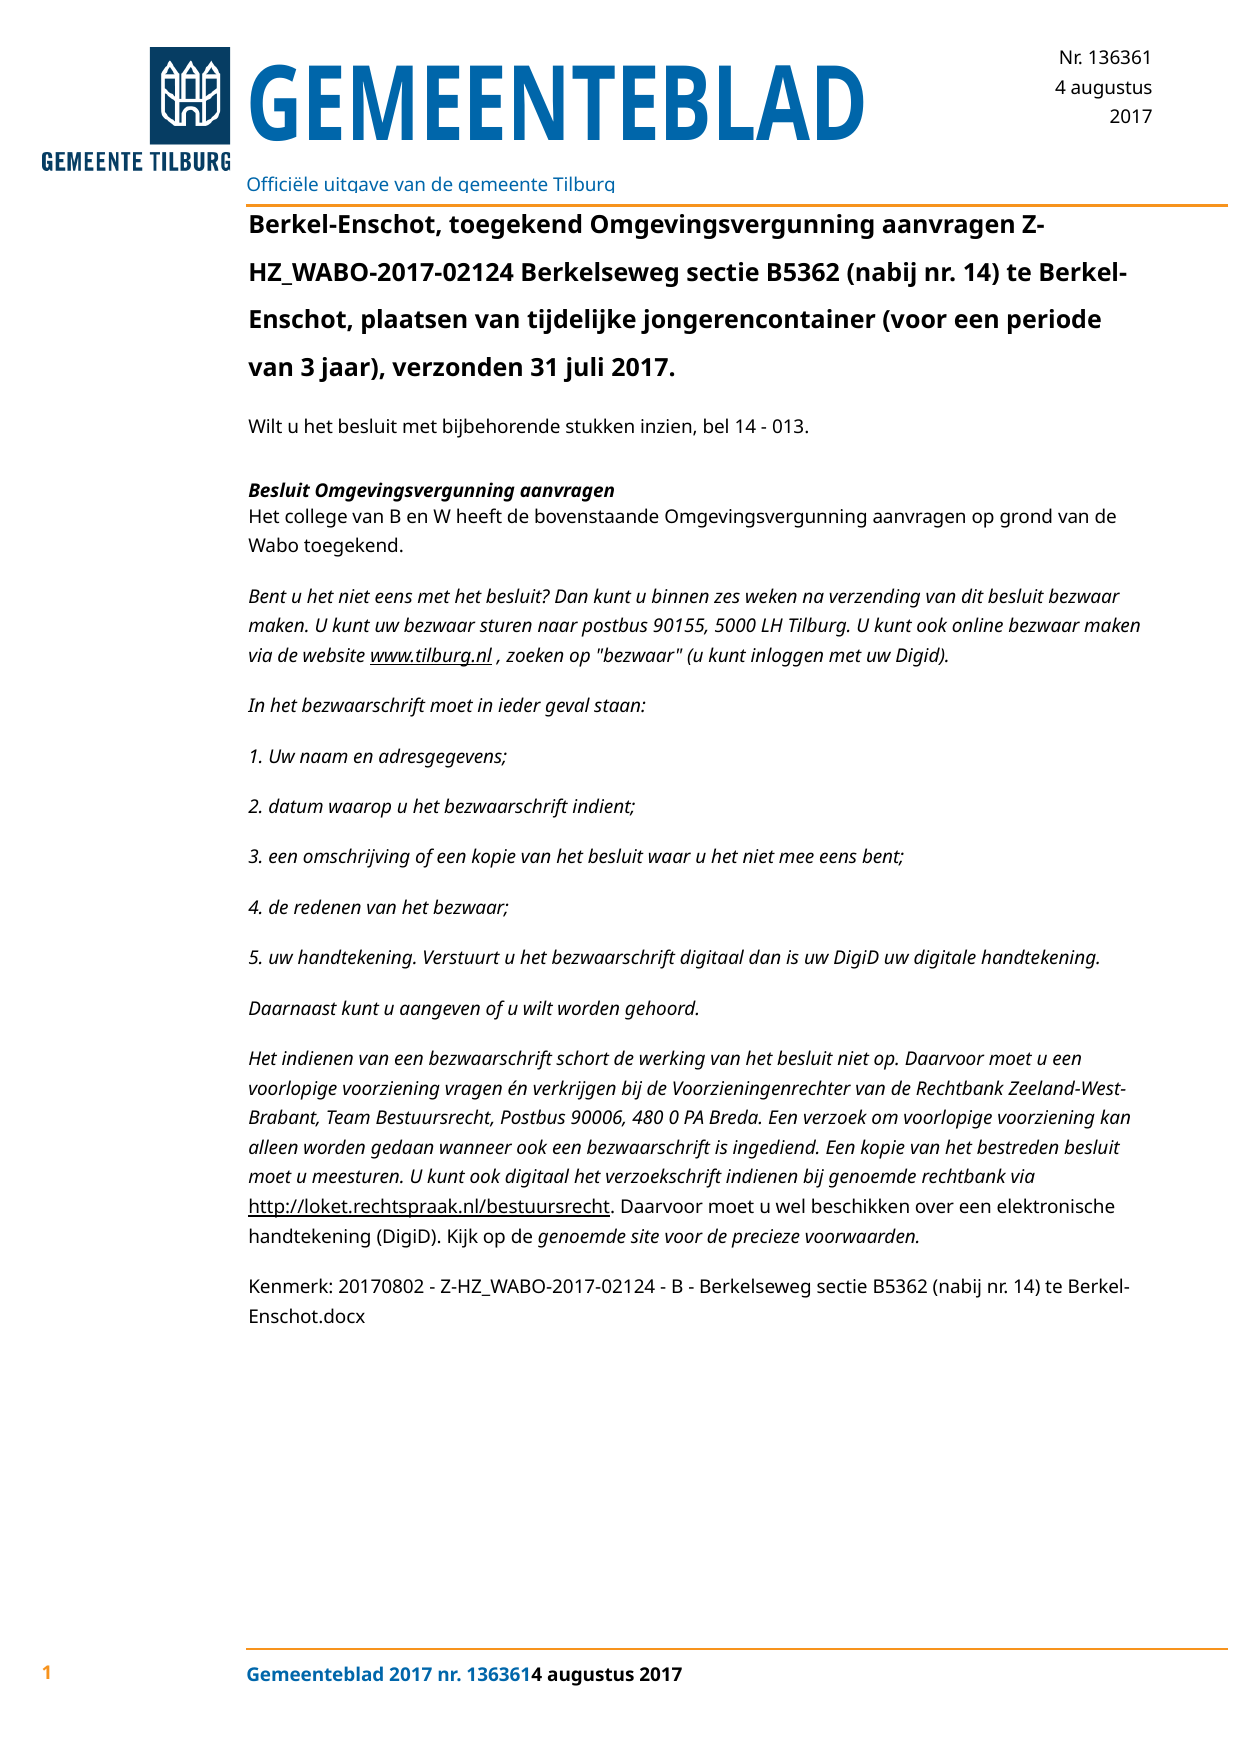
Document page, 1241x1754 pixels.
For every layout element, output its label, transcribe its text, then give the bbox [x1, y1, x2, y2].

picture [41, 47, 231, 172]
text Wilt u het besluit met bijbehorende stukken inzien, bel 14 - 013. [248, 413, 1152, 439]
text 2. datum waarop u het bezwaarschrift indient; [248, 793, 1152, 819]
text 5. uw handtekening. Verstuurt u het bezwaarschrift digitaal dan is uw DigiD uw digitale handtekening. [248, 944, 1152, 970]
text 3. een omschrijving of een kopie van het besluit waar u het niet mee eens bent; [248, 844, 1152, 869]
text 4. de redenen van het bezwaar; [248, 894, 1152, 920]
text Het indienen van een bezwaarschrift schort de werking van het besluit niet op. Daarvoor moet u een voorlopige voorziening vragen én verkrijgen bij de Voorzieningenrechter van de Rechtbank Zeeland-West-Brabant, Team Bestuursrecht, Postbus 90006, 480 0 PA Breda. Een verzoek om voorlopige voorziening kan alleen worden gedaan wanneer ook een bezwaarschrift is ingediend. Een kopie van het bestreden besluit moet u meesturen. U kunt ook digitaal het verzoekschrift indienen bij genoemde rechtbank via http://loket.rechtspraak.nl/bestuursrecht. Daarvoor moet u wel beschikken over een elektronische handtekening (DigiD). Kijk op de genoemde site voor de precieze voorwaarden. [248, 1045, 1152, 1248]
text Daarnaast kunt u aangeven of u wilt worden gehoord. [248, 995, 1152, 1021]
text In het bezwaarschrift moet in ieder geval staan: [248, 692, 1152, 718]
text Berkel-Enschot, toegekend Omgevingsvergunning aanvragen Z-HZ_WABO-2017-02124 Berkelseweg sectie B5362 (nabij nr. 14) te Berkel-Enschot, plaatsen van tijdelijke jongerencontainer (voor een periode van 3 jaar), verzonden 31 juli 2017. [248, 207, 1152, 384]
text Kenmerk: 20170802 - Z-HZ_WABO-2017-02124 - B - Berkelseweg sectie B5362 (nabij nr. 14) te Berkel-Enschot.docx [248, 1273, 1152, 1328]
text Besluit Omgevingsvergunning aanvragen [248, 477, 1152, 503]
text Het college van B en W heeft de bovenstaande Omgevingsvergunning aanvragen op grond van de Wabo toegekend. [248, 503, 1152, 558]
text Bent u het niet eens met het besluit? Dan kunt u binnen zes weken na verzending van dit besluit bezwaar maken. U kunt uw bezwaar sturen naar postbus 90155, 5000 LH Tilburg. U kunt ook online bezwaar maken via de website www.tilburg.nl , zoeken op "bezwaar" (u kunt inloggen met uw Digid). [248, 583, 1152, 668]
text 1. Uw naam en adresgegevens; [248, 743, 1152, 768]
